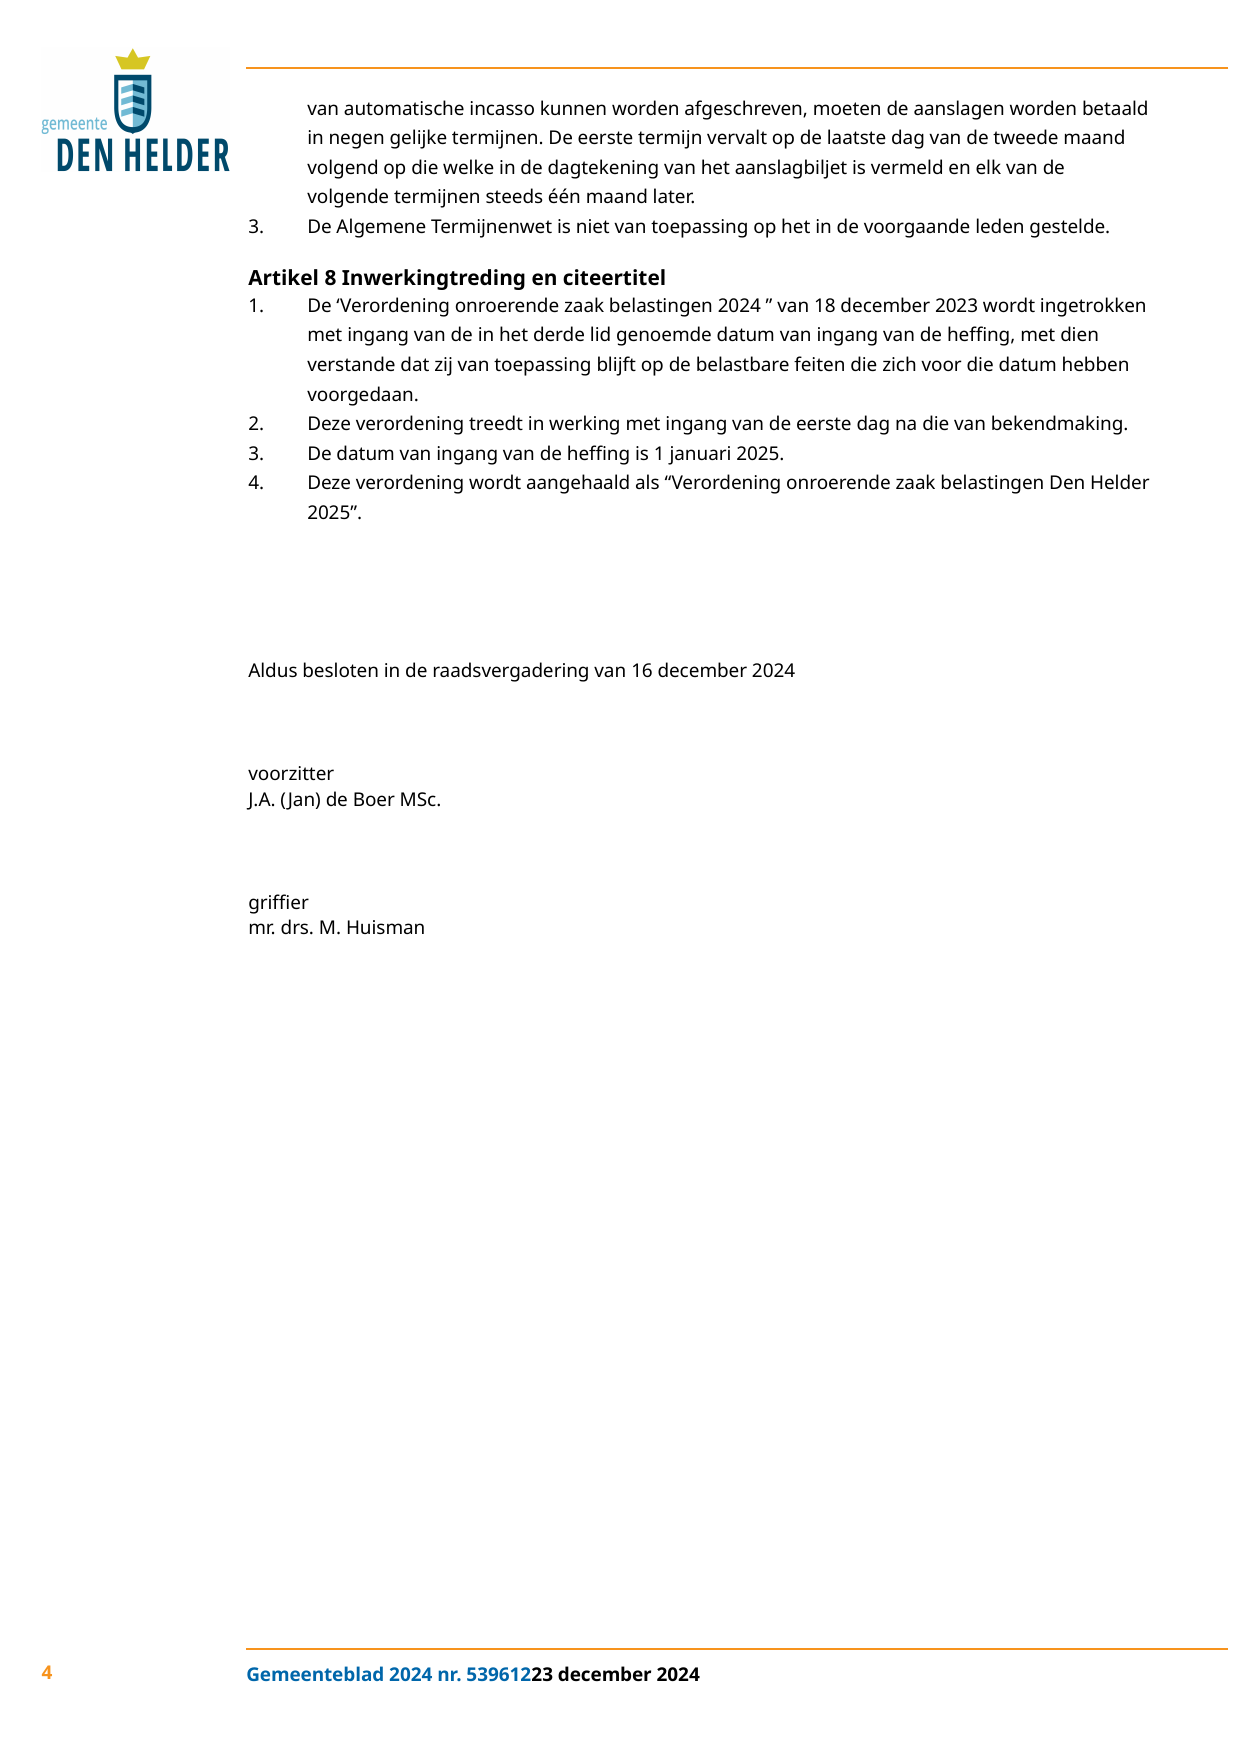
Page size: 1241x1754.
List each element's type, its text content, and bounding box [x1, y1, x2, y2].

picture [63, 144, 68, 165]
list van automatische incasso kunnen worden afgeschreven, moeten de aanslagen worden betaald in negen gelijke termijnen. De eerste termijn vervalt op de laatste dag van de tweede maand volgend op die welke in de dagtekening van het aanslagbiljet is vermeld en elk van de volgende termijnen steeds één maand later. [248, 95, 1152, 209]
text Aldus besloten in de raadsvergadering van 16 december 2024 [248, 657, 1152, 683]
list De datum van ingang van de heffing is 1 januari 2025. [248, 440, 1152, 466]
text voorzitter [248, 760, 1152, 786]
picture [220, 160, 224, 172]
list De ‘Verordening onroerende zaak belastingen 2024 ” van 18 december 2023 wordt ingetrokken met ingang van de in het derde lid genoemde datum van ingang van de heffing, met dien verstande dat zij van toepassing blijft op de belastbare feiten die zich voor die datum hebben voorgedaan. [248, 292, 1152, 406]
picture [100, 154, 106, 172]
list Deze verordening treedt in werking met ingang van de eerste dag na die van bekendmaking. [248, 410, 1152, 436]
list De Algemene Termijnenwet is niet van toepassing op het in de voorgaande leden gestelde. [248, 213, 1152, 239]
picture [130, 157, 135, 172]
picture [182, 144, 187, 165]
text mr. drs. M. Huisman [248, 914, 1152, 940]
text Artikel 8 Inwerkingtreding en citeertitel [248, 263, 1152, 292]
picture [41, 47, 231, 172]
text griffier [248, 889, 1152, 914]
list Deze verordening wordt aangehaald als “Verordening onroerende zaak belastingen Den Helder 2025”. [248, 469, 1152, 525]
text J.A. (Jan) de Boer MSc. [248, 786, 1152, 812]
